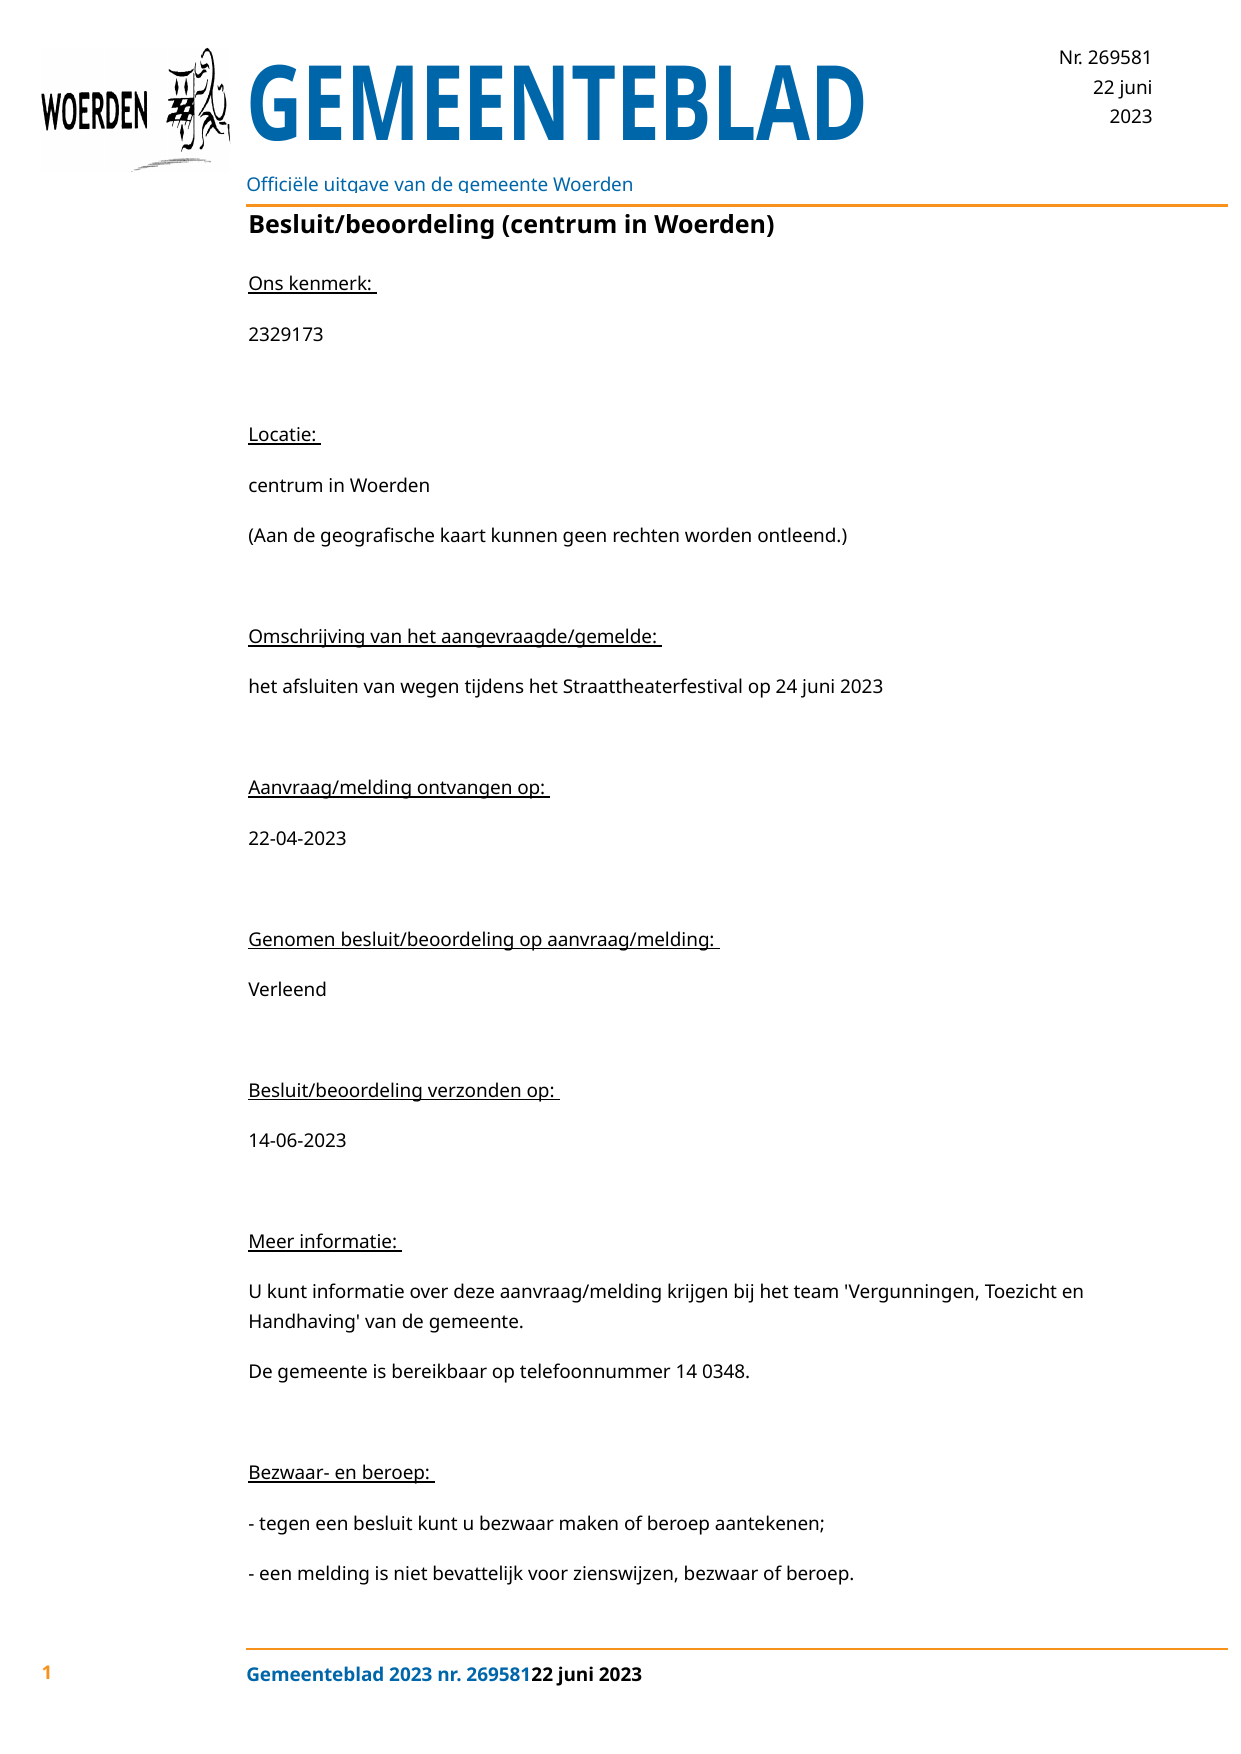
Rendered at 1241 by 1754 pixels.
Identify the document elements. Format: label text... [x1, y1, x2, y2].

text Verleend [248, 976, 1152, 1002]
picture [41, 47, 231, 172]
text (Aan de geografische kaart kunnen geen rechten worden ontleend.) [248, 522, 1152, 548]
text 2329173 [248, 321, 1152, 346]
text 14-06-2023 [248, 1127, 1152, 1153]
text - tegen een besluit kunt u bezwaar maken of beroep aantekenen; [248, 1510, 1152, 1536]
text Ons kenmerk: [248, 270, 1152, 296]
text - een melding is niet bevattelijk voor zienswijzen, bezwaar of beroep. [248, 1560, 1152, 1586]
text 22-04-2023 [248, 825, 1152, 851]
text Bezwaar- en beroep: [248, 1459, 1152, 1485]
text Locatie: [248, 422, 1152, 447]
text het afsluiten van wegen tijdens het Straattheaterfestival op 24 juni 2023 [248, 674, 1152, 699]
text De gemeente is bereikbaar op telefoonnummer 14 0348. [248, 1359, 1152, 1384]
text U kunt informatie over deze aanvraag/melding krijgen bij het team 'Vergunningen, Toezicht en Handhaving' van de gemeente. [248, 1279, 1152, 1334]
text Aanvraag/melding ontvangen op: [248, 774, 1152, 800]
text Genomen besluit/beoordeling op aanvraag/melding: [248, 926, 1152, 951]
text centrum in Woerden [248, 472, 1152, 498]
text Besluit/beoordeling (centrum in Woerden) [248, 207, 1152, 241]
text Omschrijving van het aangevraagde/gemelde: [248, 623, 1152, 649]
text Besluit/beoordeling verzonden op: [248, 1077, 1152, 1103]
text Meer informatie: [248, 1228, 1152, 1254]
